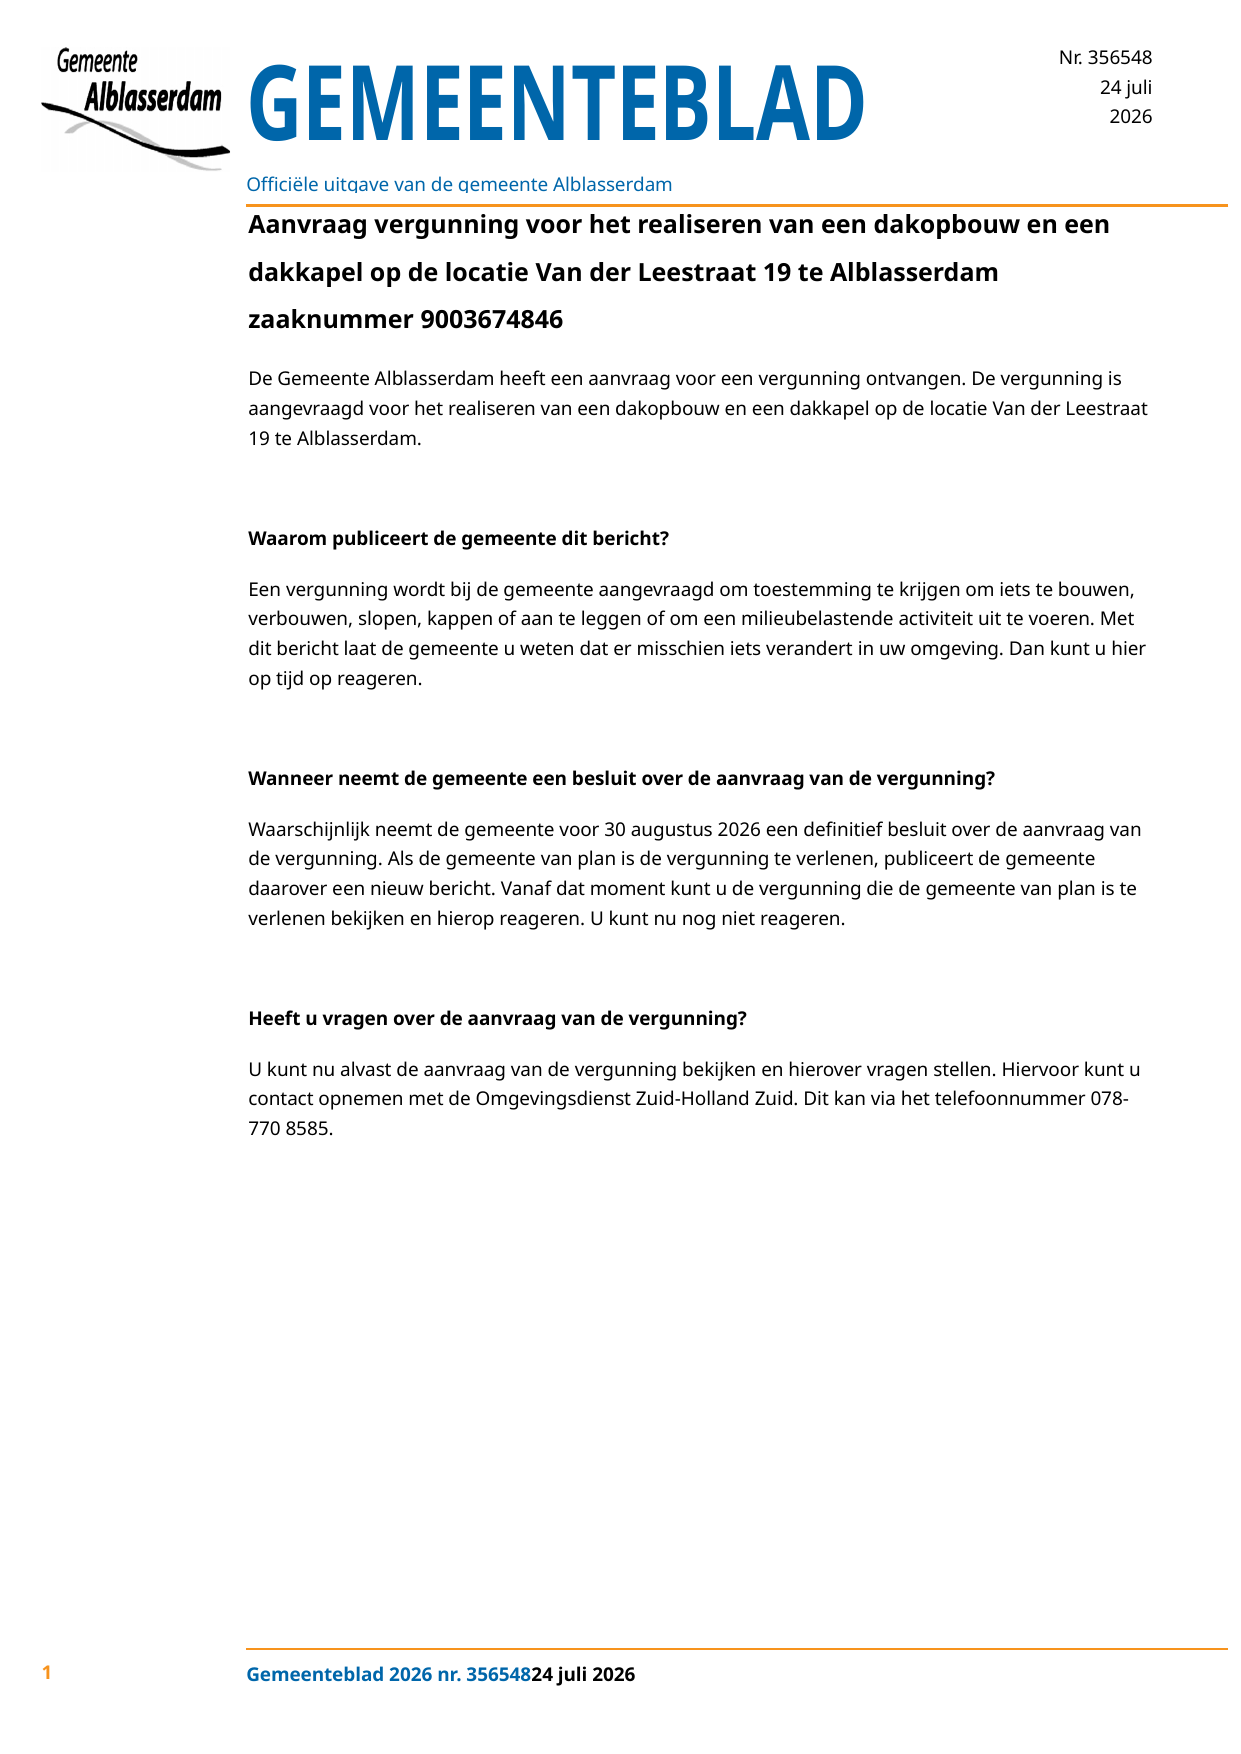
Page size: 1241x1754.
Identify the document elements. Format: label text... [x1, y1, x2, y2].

text Heeft u vragen over de aanvraag van de vergunning? [248, 1006, 1152, 1031]
text De Gemeente Alblasserdam heeft een aanvraag voor een vergunning ontvangen. De vergunning is aangevraagd voor het realiseren van een dakopbouw en een dakkapel op de locatie Van der Leestraat 19 te Alblasserdam. [248, 366, 1152, 450]
text Waarom publiceert de gemeente dit bericht? [248, 526, 1152, 551]
text Een vergunning wordt bij de gemeente aangevraagd om toestemming te krijgen om iets te bouwen, verbouwen, slopen, kappen of aan te leggen of om een milieubelastende activiteit uit te voeren. Met dit bericht laat de gemeente u weten dat er misschien iets verandert in uw omgeving. Dan kunt u hier op tijd op reageren. [248, 576, 1152, 690]
text Wanneer neemt de gemeente een besluit over de aanvraag van de vergunning? [248, 766, 1152, 791]
text U kunt nu alvast de aanvraag van de vergunning bekijken en hierover vragen stellen. Hiervoor kunt u contact opnemen met de Omgevingsdienst Zuid-Holland Zuid. Dit kan via het telefoonnummer 078-770 8585. [248, 1056, 1152, 1141]
picture [41, 47, 231, 172]
text Aanvraag vergunning voor het realiseren van een dakopbouw en een dakkapel op de locatie Van der Leestraat 19 te Alblasserdam zaaknummer 9003674846 [248, 207, 1152, 336]
text Waarschijnlijk neemt de gemeente voor 30 augustus 2026 een definitief besluit over de aanvraag van de vergunning. Als de gemeente van plan is de vergunning te verlenen, publiceert de gemeente daarover een nieuw bericht. Vanaf dat moment kunt u de vergunning die de gemeente van plan is te verlenen bekijken en hierop reageren. U kunt nu nog niet reageren. [248, 816, 1152, 930]
